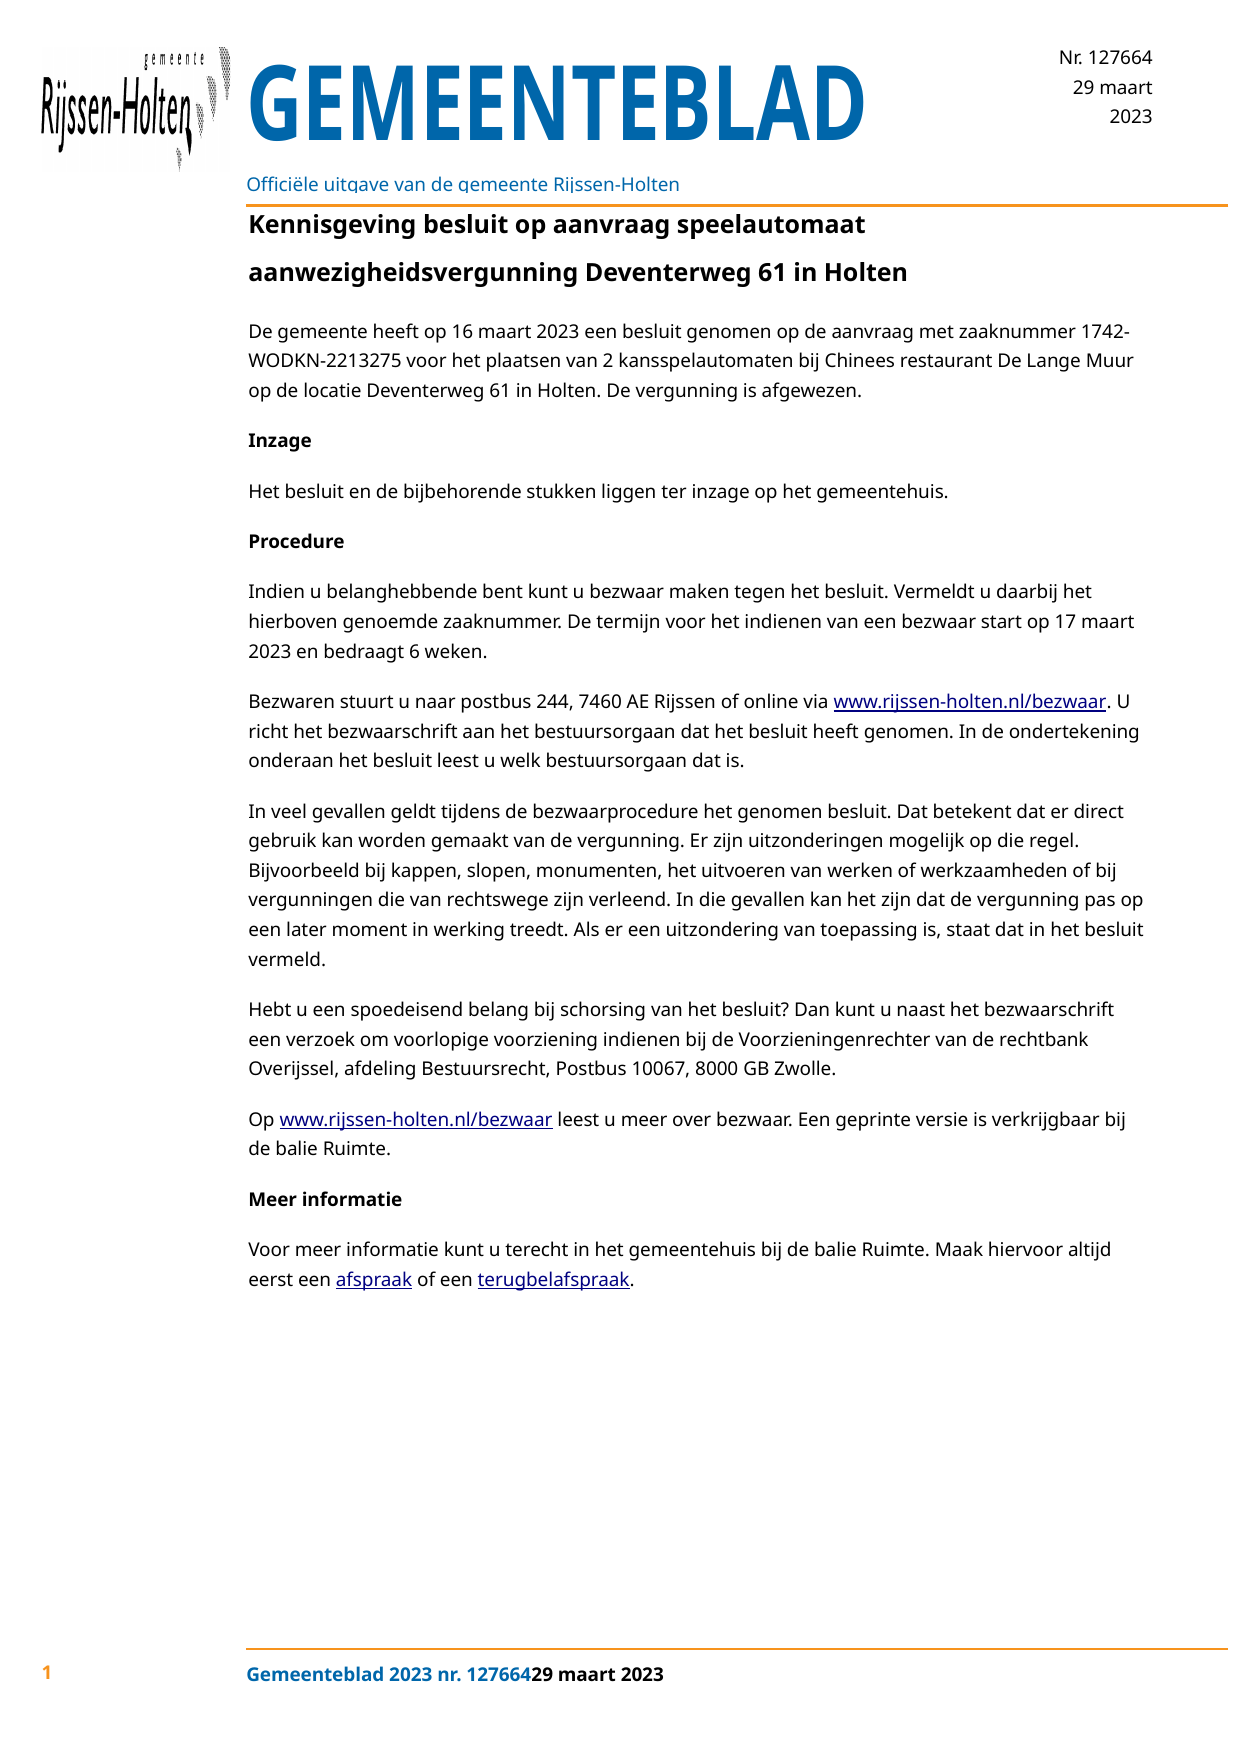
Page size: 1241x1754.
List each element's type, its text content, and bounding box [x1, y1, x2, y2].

text Kennisgeving besluit op aanvraag speelautomaat aanwezigheidsvergunning Deventerweg 61 in Holten [248, 207, 1152, 288]
text Inzage [248, 427, 1152, 453]
text Op www.rijssen-holten.nl/bezwaar leest u meer over bezwaar. Een geprinte versie is verkrijgbaar bij de balie Ruimte. [248, 1106, 1152, 1161]
text In veel gevallen geldt tijdens de bezwaarprocedure het genomen besluit. Dat betekent dat er direct gebruik kan worden gemaakt van de vergunning. Er zijn uitzonderingen mogelijk op die regel. Bijvoorbeeld bij kappen, slopen, monumenten, het uitvoeren van werken of werkzaamheden of bij vergunningen die van rechtswege zijn verleend. In die gevallen kan het zijn dat de vergunning pas op een later moment in werking treedt. Als er een uitzondering van toepassing is, staat dat in het besluit vermeld. [248, 798, 1152, 972]
text De gemeente heeft op 16 maart 2023 een besluit genomen op de aanvraag met zaaknummer 1742-WODKN-2213275 voor het plaatsen van 2 kansspelautomaten bij Chinees restaurant De Lange Muur op de locatie Deventerweg 61 in Holten. De vergunning is afgewezen. [248, 318, 1152, 403]
text Bezwaren stuurt u naar postbus 244, 7460 AE Rijssen of online via www.rijssen-holten.nl/bezwaar. U richt het bezwaarschrift aan het bestuursorgaan dat het besluit heeft genomen. In de ondertekening onderaan het besluit leest u welk bestuursorgaan dat is. [248, 688, 1152, 773]
text Indien u belanghebbende bent kunt u bezwaar maken tegen het besluit. Vermeldt u daarbij het hierboven genoemde zaaknummer. De termijn voor het indienen van een bezwaar start op 17 maart 2023 en bedraagt 6 weken. [248, 579, 1152, 664]
picture [41, 47, 231, 172]
text Het besluit en de bijbehorende stukken liggen ter inzage op het gemeentehuis. [248, 478, 1152, 504]
text Meer informatie [248, 1186, 1152, 1212]
text Voor meer informatie kunt u terecht in het gemeentehuis bij de balie Ruimte. Maak hiervoor altijd eerst een afspraak of een terugbelafspraak. [248, 1236, 1152, 1292]
text Hebt u een spoedeisend belang bij schorsing van het besluit? Dan kunt u naast het bezwaarschrift een verzoek om voorlopige voorziening indienen bij de Voorzieningenrechter van de rechtbank Overijssel, afdeling Bestuursrecht, Postbus 10067, 8000 GB Zwolle. [248, 996, 1152, 1081]
text Procedure [248, 528, 1152, 554]
